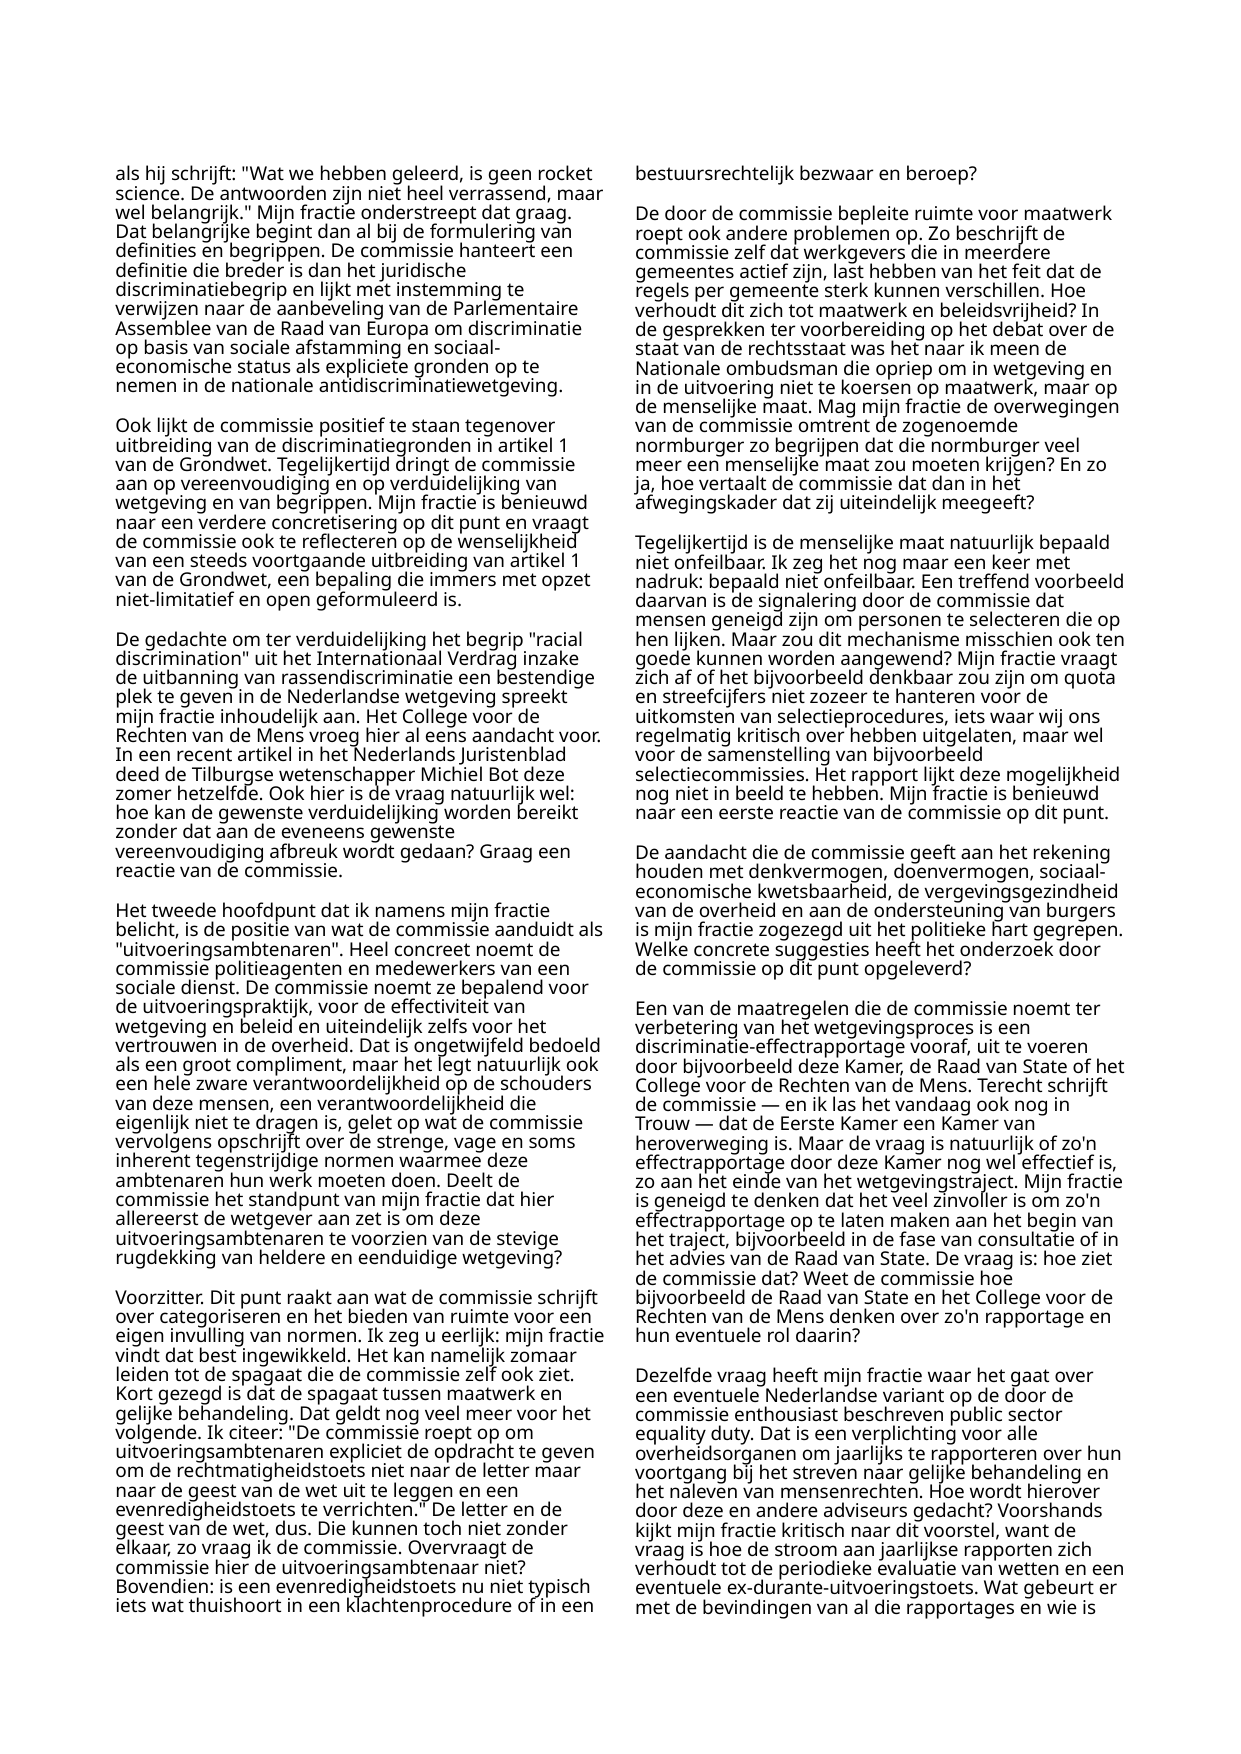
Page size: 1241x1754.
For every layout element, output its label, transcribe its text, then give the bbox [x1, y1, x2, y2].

text als hij schrijft: "Wat we hebben geleerd, is geen rocket science. De antwoorden zijn niet heel verrassend, maar wel belangrijk." Mijn fractie onderstreept dat graag. Dat belangrijke begint dan al bij de formulering van definities en begrippen. De commissie hanteert een definitie die breder is dan het juridische discriminatiebegrip en lijkt met instemming te verwijzen naar de aanbeveling van de Parlementaire Assemblee van de Raad van Europa om discriminatie op basis van sociale afstamming en sociaal-economische status als expliciete gronden op te nemen in de nationale antidiscriminatiewetgeving. [115, 165, 605, 397]
text De aandacht die de commissie geeft aan het rekening houden met denkvermogen, doenvermogen, sociaal-economische kwetsbaarheid, de vergevingsgezindheid van de overheid en aan de ondersteuning van burgers is mijn fractie zogezegd uit het politieke hart gegrepen. Welke concrete suggesties heeft het onderzoek door de commissie op dit punt opgeleverd? [635, 844, 1125, 979]
text Tegelijkertijd is de menselijke maat natuurlijk bepaald niet onfeilbaar. Ik zeg het nog maar een keer met nadruk: bepaald niet onfeilbaar. Een treffend voorbeeld daarvan is de signalering door de commissie dat mensen geneigd zijn om personen te selecteren die op hen lijken. Maar zou dit mechanisme misschien ook ten goede kunnen worden aangewend? Mijn fractie vraagt zich af of het bijvoorbeeld denkbaar zou zijn om quota en streefcijfers niet zozeer te hanteren voor de uitkomsten van selectieprocedures, iets waar wij ons regelmatig kritisch over hebben uitgelaten, maar wel voor de samenstelling van bijvoorbeeld selectiecommissies. Het rapport lijkt deze mogelijkheid nog niet in beeld te hebben. Mijn fractie is benieuwd naar een eerste reactie van de commissie op dit punt. [635, 534, 1125, 823]
text Een van de maatregelen die de commissie noemt ter verbetering van het wetgevingsproces is een discriminatie-effectrapportage vooraf, uit te voeren door bijvoorbeeld deze Kamer, de Raad van State of het College voor de Rechten van de Mens. Terecht schrijft de commissie — en ik las het vandaag ook nog in Trouw — dat de Eerste Kamer een Kamer van heroverweging is. Maar de vraag is natuurlijk of zo'n effectrapportage door deze Kamer nog wel effectief is, zo aan het einde van het wetgevingstraject. Mijn fractie is geneigd te denken dat het veel zinvoller is om zo'n effectrapportage op te laten maken aan het begin van het traject, bijvoorbeeld in de fase van consultatie of in het advies van de Raad van State. De vraag is: hoe ziet de commissie dat? Weet de commissie hoe bijvoorbeeld de Raad van State en het College voor de Rechten van de Mens denken over zo'n rapportage en hun eventuele rol daarin? [635, 1000, 1125, 1347]
text Dezelfde vraag heeft mijn fractie waar het gaat over een eventuele Nederlandse variant op de door de commissie enthousiast beschreven public sector equality duty. Dat is een verplichting voor alle overheidsorganen om jaarlijks te rapporteren over hun voortgang bij het streven naar gelijke behandeling en het naleven van mensenrechten. Hoe wordt hierover door deze en andere adviseurs gedacht? Voorshands kijkt mijn fractie kritisch naar dit voorstel, want de vraag is hoe de stroom aan jaarlijkse rapporten zich verhoudt tot de periodieke evaluatie van wetten en een eventuele ex-durante-uitvoeringstoets. Wat gebeurt er met de bevindingen van al die rapportages en wie is [635, 1367, 1125, 1618]
text De gedachte om ter verduidelijking het begrip "racial discrimination" uit het Internationaal Verdrag inzake de uitbanning van rassendiscriminatie een bestendige plek te geven in de Nederlandse wetgeving spreekt mijn fractie inhoudelijk aan. Het College voor de Rechten van de Mens vroeg hier al eens aandacht voor. In een recent artikel in het Nederlands Juristenblad deed de Tilburgse wetenschapper Michiel Bot deze zomer hetzelfde. Ook hier is de vraag natuurlijk wel: hoe kan de gewenste verduidelijking worden bereikt zonder dat aan de eveneens gewenste vereenvoudiging afbreuk wordt gedaan? Graag een reactie van de commissie. [115, 631, 605, 881]
text Ook lijkt de commissie positief te staan tegenover uitbreiding van de discriminatiegronden in artikel 1 van de Grondwet. Tegelijkertijd dringt de commissie aan op vereenvoudiging en op verduidelijking van wetgeving en van begrippen. Mijn fractie is benieuwd naar een verdere concretisering op dit punt en vraagt de commissie ook te reflecteren op de wenselijkheid van een steeds voortgaande uitbreiding van artikel 1 van de Grondwet, een bepaling die immers met opzet niet-limitatief en open geformuleerd is. [115, 417, 605, 610]
text De door de commissie bepleite ruimte voor maatwerk roept ook andere problemen op. Zo beschrijft de commissie zelf dat werkgevers die in meerdere gemeentes actief zijn, last hebben van het feit dat de regels per gemeente sterk kunnen verschillen. Hoe verhoudt dit zich tot maatwerk en beleidsvrijheid? In de gesprekken ter voorbereiding op het debat over de staat van de rechtsstaat was het naar ik meen de Nationale ombudsman die opriep om in wetgeving en in de uitvoering niet te koersen op maatwerk, maar op de menselijke maat. Mag mijn fractie de overwegingen van de commissie omtrent de zogenoemde normburger zo begrijpen dat die normburger veel meer een menselijke maat zou moeten krijgen? En zo ja, hoe vertaalt de commissie dat dan in het afwegingskader dat zij uiteindelijk meegeeft? [635, 205, 1125, 514]
text bestuursrechtelijk bezwaar en beroep? [635, 165, 1125, 184]
text Voorzitter. Dit punt raakt aan wat de commissie schrijft over categoriseren en het bieden van ruimte voor een eigen invulling van normen. Ik zeg u eerlijk: mijn fractie vindt dat best ingewikkeld. Het kan namelijk zomaar leiden tot de spagaat die de commissie zelf ook ziet. Kort gezegd is dat de spagaat tussen maatwerk en gelijke behandeling. Dat geldt nog veel meer voor het volgende. Ik citeer: "De commissie roept op om uitvoeringsambtenaren expliciet de opdracht te geven om de rechtmatigheidstoets niet naar de letter maar naar de geest van de wet uit te leggen en een evenredigheidstoets te verrichten." De letter en de geest van de wet, dus. Die kunnen toch niet zonder elkaar, zo vraag ik de commissie. Overvraagt de commissie hier de uitvoeringsambtenaar niet? Bovendien: is een evenredigheidstoets nu niet typisch iets wat thuishoort in een klachtenprocedure of in een [115, 1289, 605, 1616]
text Het tweede hoofdpunt dat ik namens mijn fractie belicht, is de positie van wat de commissie aanduidt als "uitvoeringsambtenaren". Heel concreet noemt de commissie politieagenten en medewerkers van een sociale dienst. De commissie noemt ze bepalend voor de uitvoeringspraktijk, voor de effectiviteit van wetgeving en beleid en uiteindelijk zelfs voor het vertrouwen in de overheid. Dat is ongetwijfeld bedoeld als een groot compliment, maar het legt natuurlijk ook een hele zware verantwoordelijkheid op de schouders van deze mensen, een verantwoordelijkheid die eigenlijk niet te dragen is, gelet op wat de commissie vervolgens opschrijft over de strenge, vage en soms inherent tegenstrijdige normen waarmee deze ambtenaren hun werk moeten doen. Deelt de commissie het standpunt van mijn fractie dat hier allereerst de wetgever aan zet is om deze uitvoeringsambtenaren te voorzien van de stevige rugdekking van heldere en eenduidige wetgeving? [115, 902, 605, 1268]
